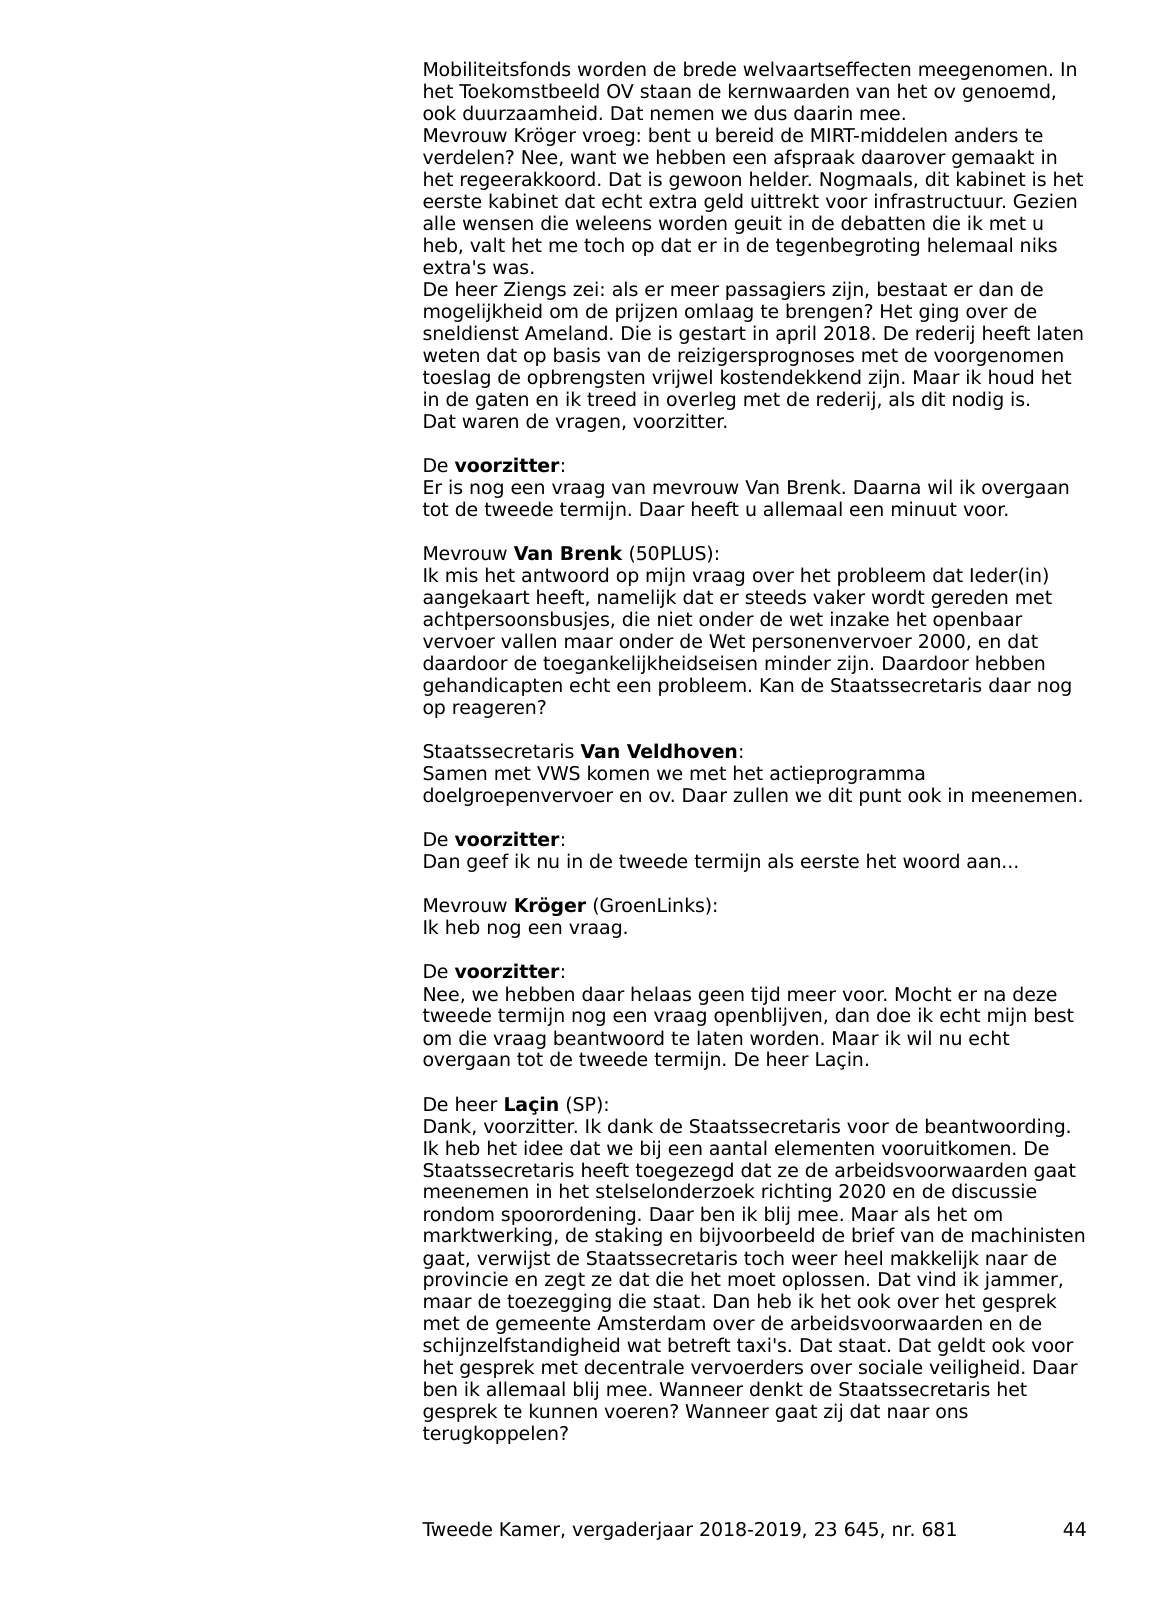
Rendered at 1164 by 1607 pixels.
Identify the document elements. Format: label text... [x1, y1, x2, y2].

text Dat waren de vragen, voorzitter. [422, 411, 1087, 433]
text Mevrouw Van Brenk (50PLUS): [422, 543, 1087, 565]
text Mobiliteitsfonds worden de brede welvaartseffecten meegenomen. In het Toekomstbeeld OV staan de kernwaarden van het ov genoemd, ook duurzaamheid. Dat nemen we dus daarin mee. [422, 59, 1087, 125]
text Mevrouw Kröger (GroenLinks): [422, 895, 1087, 917]
text Nee, we hebben daar helaas geen tijd meer voor. Mocht er na deze tweede termijn nog een vraag openblijven, dan doe ik echt mijn best om die vraag beantwoord te laten worden. Maar ik wil nu echt overgaan tot de tweede termijn. De heer Laçin. [422, 983, 1087, 1071]
text De heer Ziengs zei: als er meer passagiers zijn, bestaat er dan de mogelijkheid om de prijzen omlaag te brengen? Het ging over de sneldienst Ameland. Die is gestart in april 2018. De rederij heeft laten weten dat op basis van de reizigersprognoses met de voorgenomen toeslag de opbrengsten vrijwel kostendekkend zijn. Maar ik houd het in de gaten en ik treed in overleg met de rederij, als dit nodig is. [422, 279, 1087, 411]
text De voorzitter: [422, 961, 1087, 983]
text Mevrouw Kröger vroeg: bent u bereid de MIRT-middelen anders te verdelen? Nee, want we hebben een afspraak daarover gemaakt in het regeerakkoord. Dat is gewoon helder. Nogmaals, dit kabinet is het eerste kabinet dat echt extra geld uittrekt voor infrastructuur. Gezien alle wensen die weleens worden geuit in de debatten die ik met u heb, valt het me toch op dat er in de tegenbegroting helemaal niks extra's was. [422, 125, 1087, 279]
text Staatssecretaris Van Veldhoven: [422, 741, 1087, 763]
text Dan geef ik nu in de tweede termijn als eerste het woord aan... [422, 851, 1087, 873]
text Ik mis het antwoord op mijn vraag over het probleem dat Ieder(in) aangekaart heeft, namelijk dat er steeds vaker wordt gereden met achtpersoonsbusjes, die niet onder de wet inzake het openbaar vervoer vallen maar onder de Wet personenvervoer 2000, en dat daardoor de toegankelijkheidseisen minder zijn. Daardoor hebben gehandicapten echt een probleem. Kan de Staatssecretaris daar nog op reageren? [422, 565, 1087, 719]
text De heer Laçin (SP): [422, 1093, 1087, 1116]
text Dank, voorzitter. Ik dank de Staatssecretaris voor de beantwoording. Ik heb het idee dat we bij een aantal elementen vooruitkomen. De Staatssecretaris heeft toegezegd dat ze de arbeidsvoorwaarden gaat meenemen in het stelselonderzoek richting 2020 en de discussie rondom spoorordening. Daar ben ik blij mee. Maar als het om marktwerking, de staking en bijvoorbeeld de brief van de machinisten gaat, verwijst de Staatssecretaris toch weer heel makkelijk naar de provincie en zegt ze dat die het moet oplossen. Dat vind ik jammer, maar de toezegging die staat. Dan heb ik het ook over het gesprek met de gemeente Amsterdam over de arbeidsvoorwaarden en de schijnzelfstandigheid wat betreft taxi's. Dat staat. Dat geldt ook voor het gesprek met decentrale vervoerders over sociale veiligheid. Daar ben ik allemaal blij mee. Wanneer denkt de Staatssecretaris het gesprek te kunnen voeren? Wanneer gaat zij dat naar ons terugkoppelen? [422, 1116, 1087, 1445]
text Er is nog een vraag van mevrouw Van Brenk. Daarna wil ik overgaan tot de tweede termijn. Daar heeft u allemaal een minuut voor. [422, 477, 1087, 521]
text De voorzitter: [422, 455, 1087, 477]
text Ik heb nog een vraag. [422, 917, 1087, 939]
text De voorzitter: [422, 829, 1087, 851]
text Samen met VWS komen we met het actieprogramma doelgroepenvervoer en ov. Daar zullen we dit punt ook in meenemen. [422, 763, 1087, 807]
